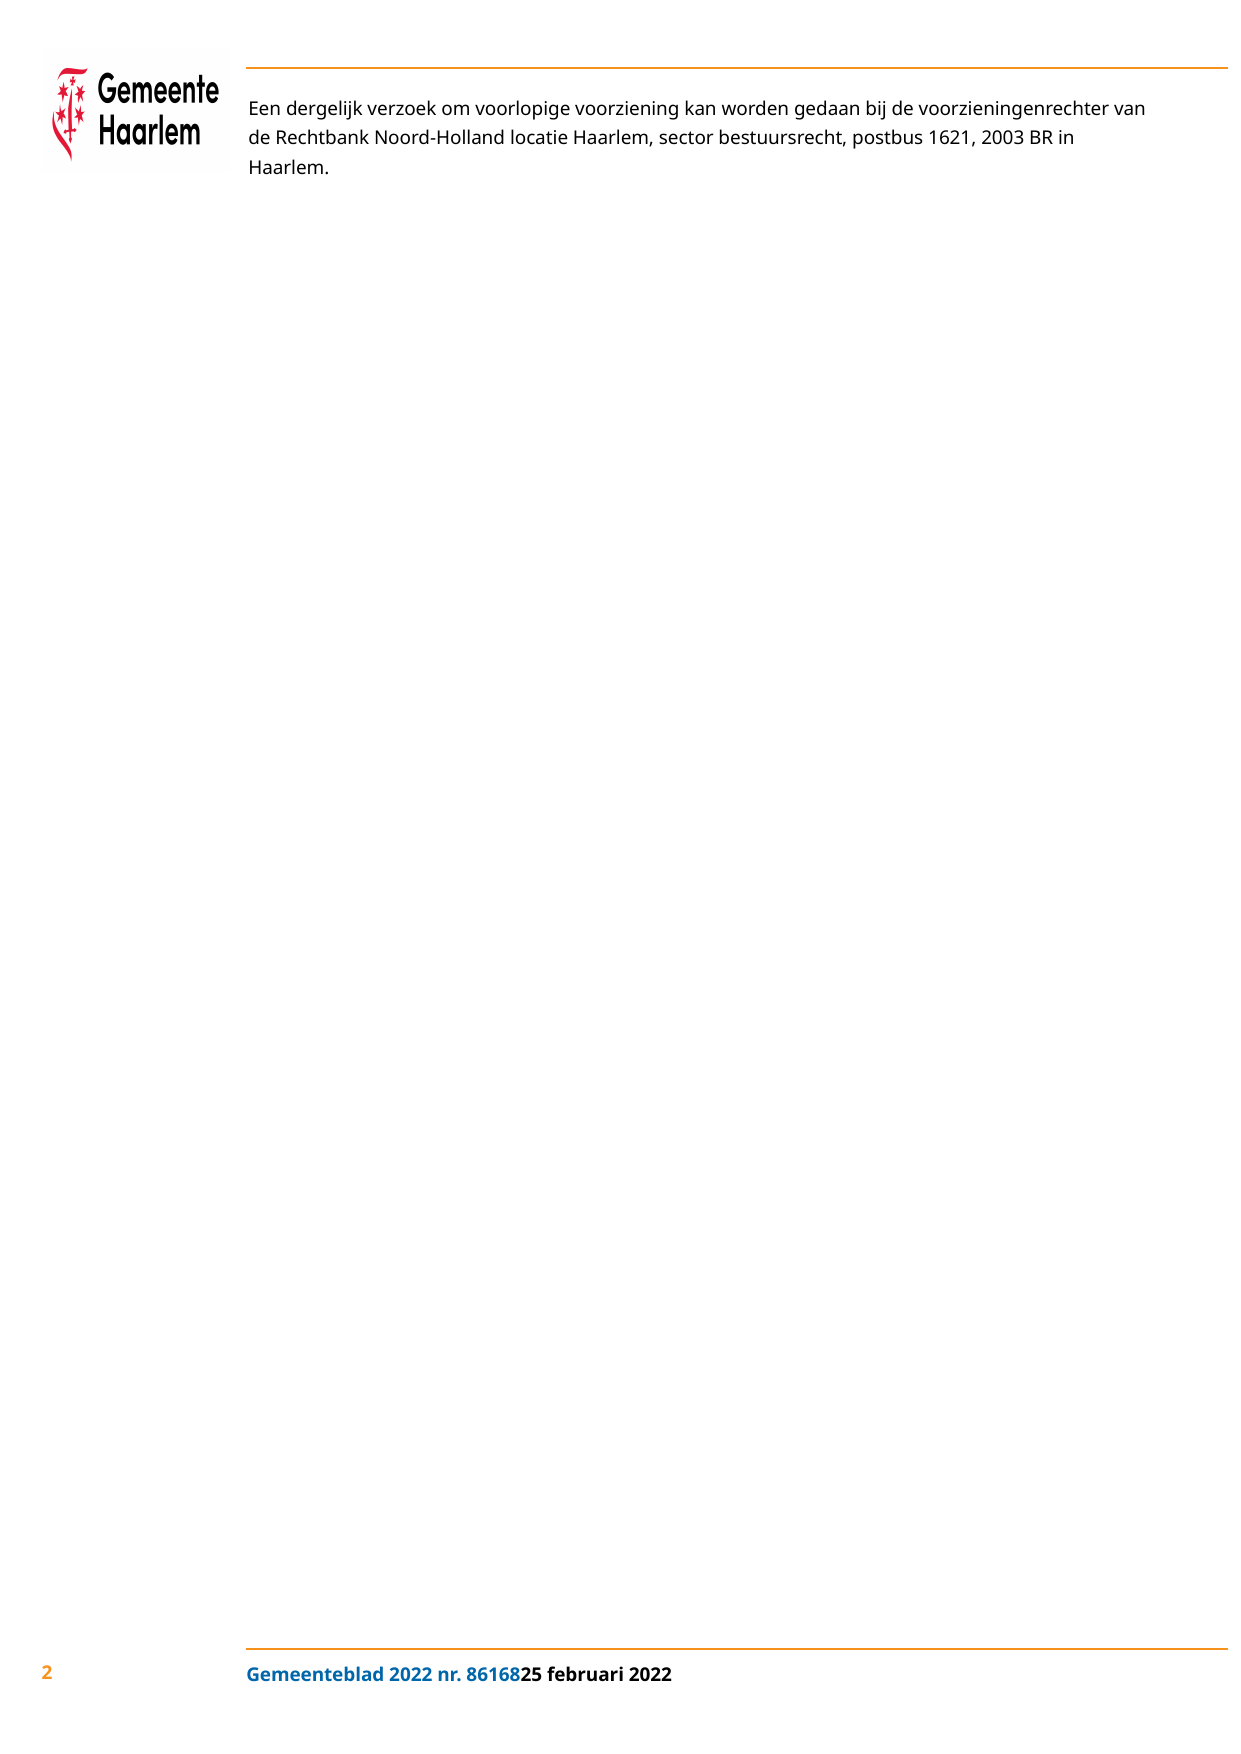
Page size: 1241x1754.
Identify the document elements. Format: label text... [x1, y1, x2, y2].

picture [41, 47, 231, 172]
text Een dergelijk verzoek om voorlopige voorziening kan worden gedaan bij de voorzieningenrechter van de Rechtbank Noord-Holland locatie Haarlem, sector bestuursrecht, postbus 1621, 2003 BR in Haarlem. [248, 95, 1152, 180]
